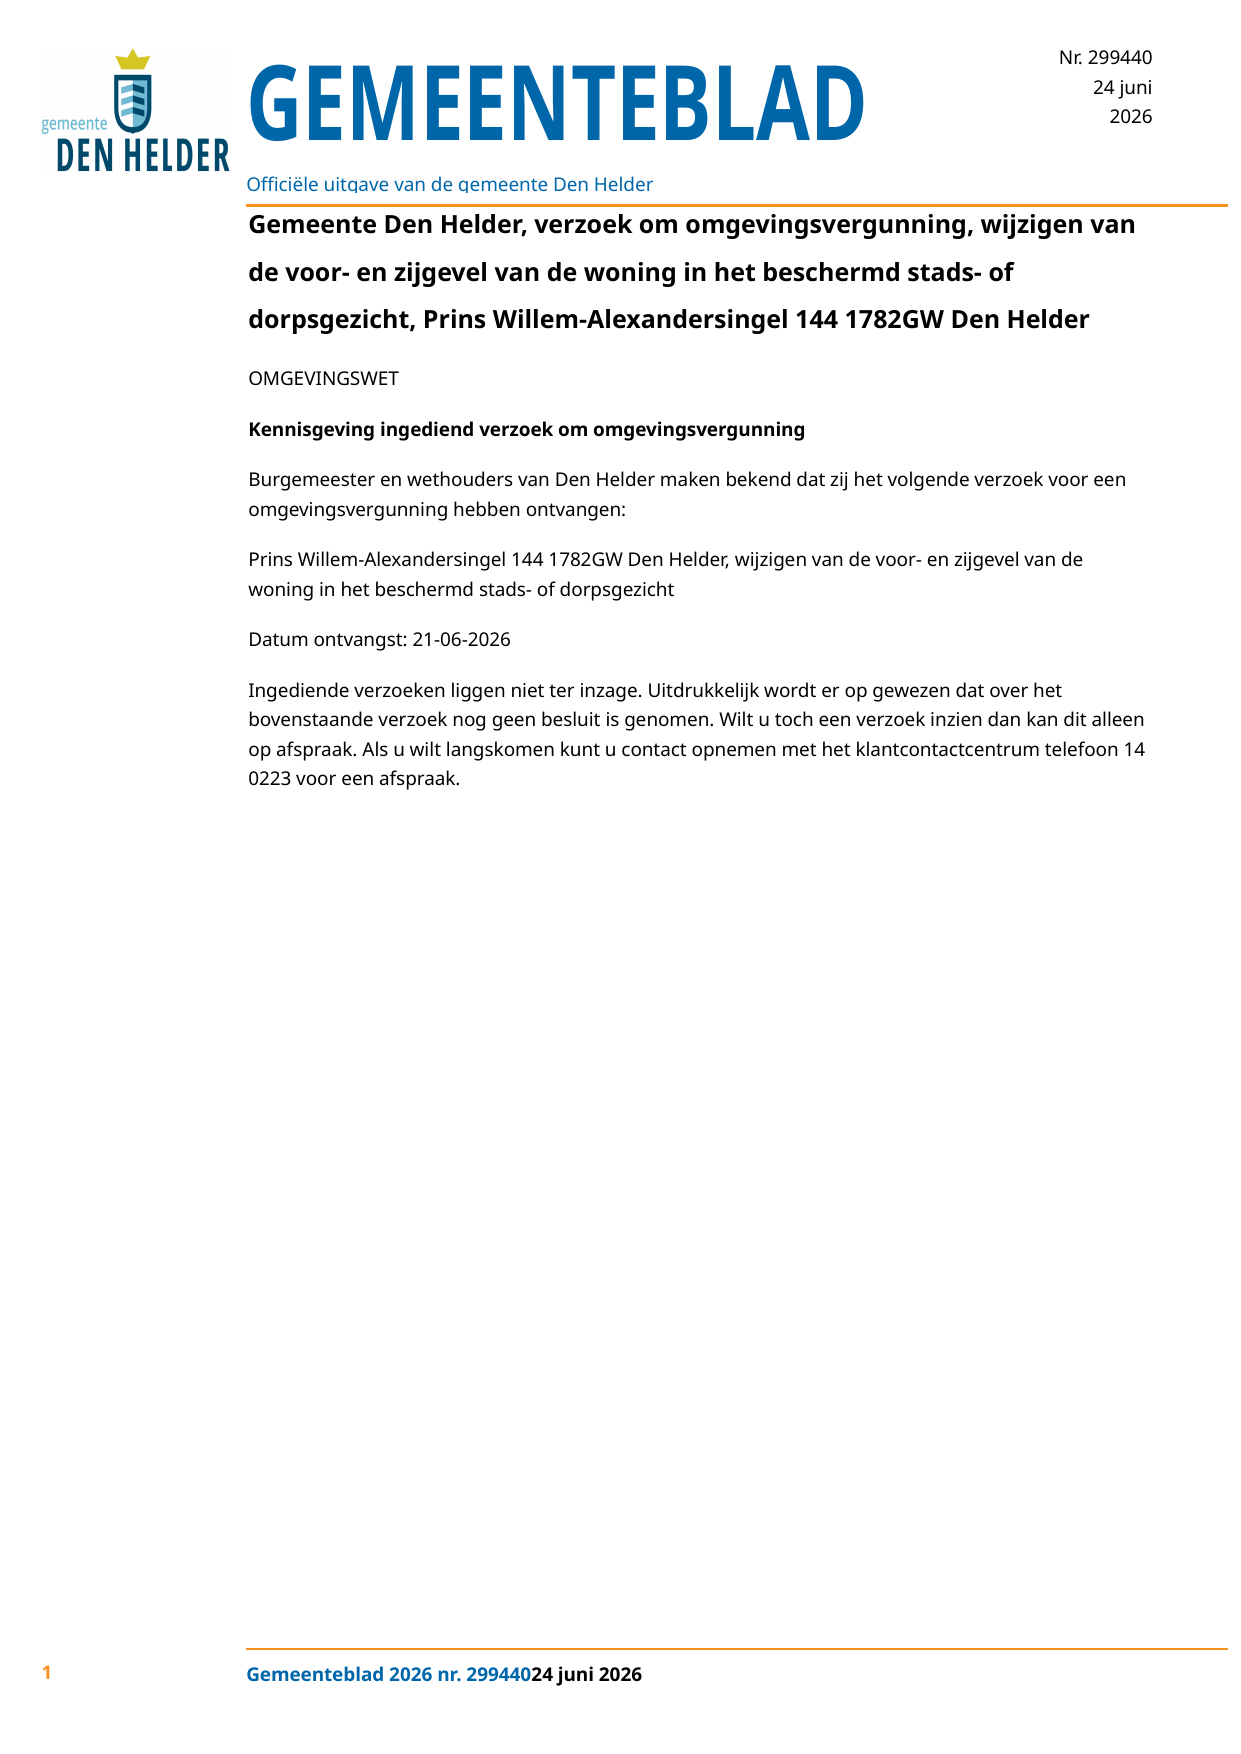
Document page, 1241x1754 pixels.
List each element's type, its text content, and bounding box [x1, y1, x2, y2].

text Datum ontvangst: 21-06-2026 [248, 626, 1152, 652]
picture [130, 157, 135, 172]
text Kennisgeving ingediend verzoek om omgevingsvergunning [248, 416, 1152, 442]
text Prins Willem-Alexandersingel 144 1782GW Den Helder, wijzigen van de voor- en zijgevel van de woning in het beschermd stads- of dorpsgezicht [248, 546, 1152, 602]
picture [100, 154, 106, 172]
text OMGEVINGSWET [248, 366, 1152, 391]
picture [41, 47, 231, 172]
picture [182, 144, 187, 165]
text Gemeente Den Helder, verzoek om omgevingsvergunning, wijzigen van de voor- en zijgevel van de woning in het beschermd stads- of dorpsgezicht, Prins Willem-Alexandersingel 144 1782GW Den Helder [248, 207, 1152, 336]
text Burgemeester en wethouders van Den Helder maken bekend dat zij het volgende verzoek voor een omgevingsvergunning hebben ontvangen: [248, 466, 1152, 522]
picture [63, 144, 68, 165]
text Ingediende verzoeken liggen niet ter inzage. Uitdrukkelijk wordt er op gewezen dat over het bovenstaande verzoek nog geen besluit is genomen. Wilt u toch een verzoek inzien dan kan dit alleen op afspraak. Als u wilt langskomen kunt u contact opnemen met het klantcontactcentrum telefoon 14 0223 voor een afspraak. [248, 677, 1152, 791]
picture [220, 160, 224, 172]
